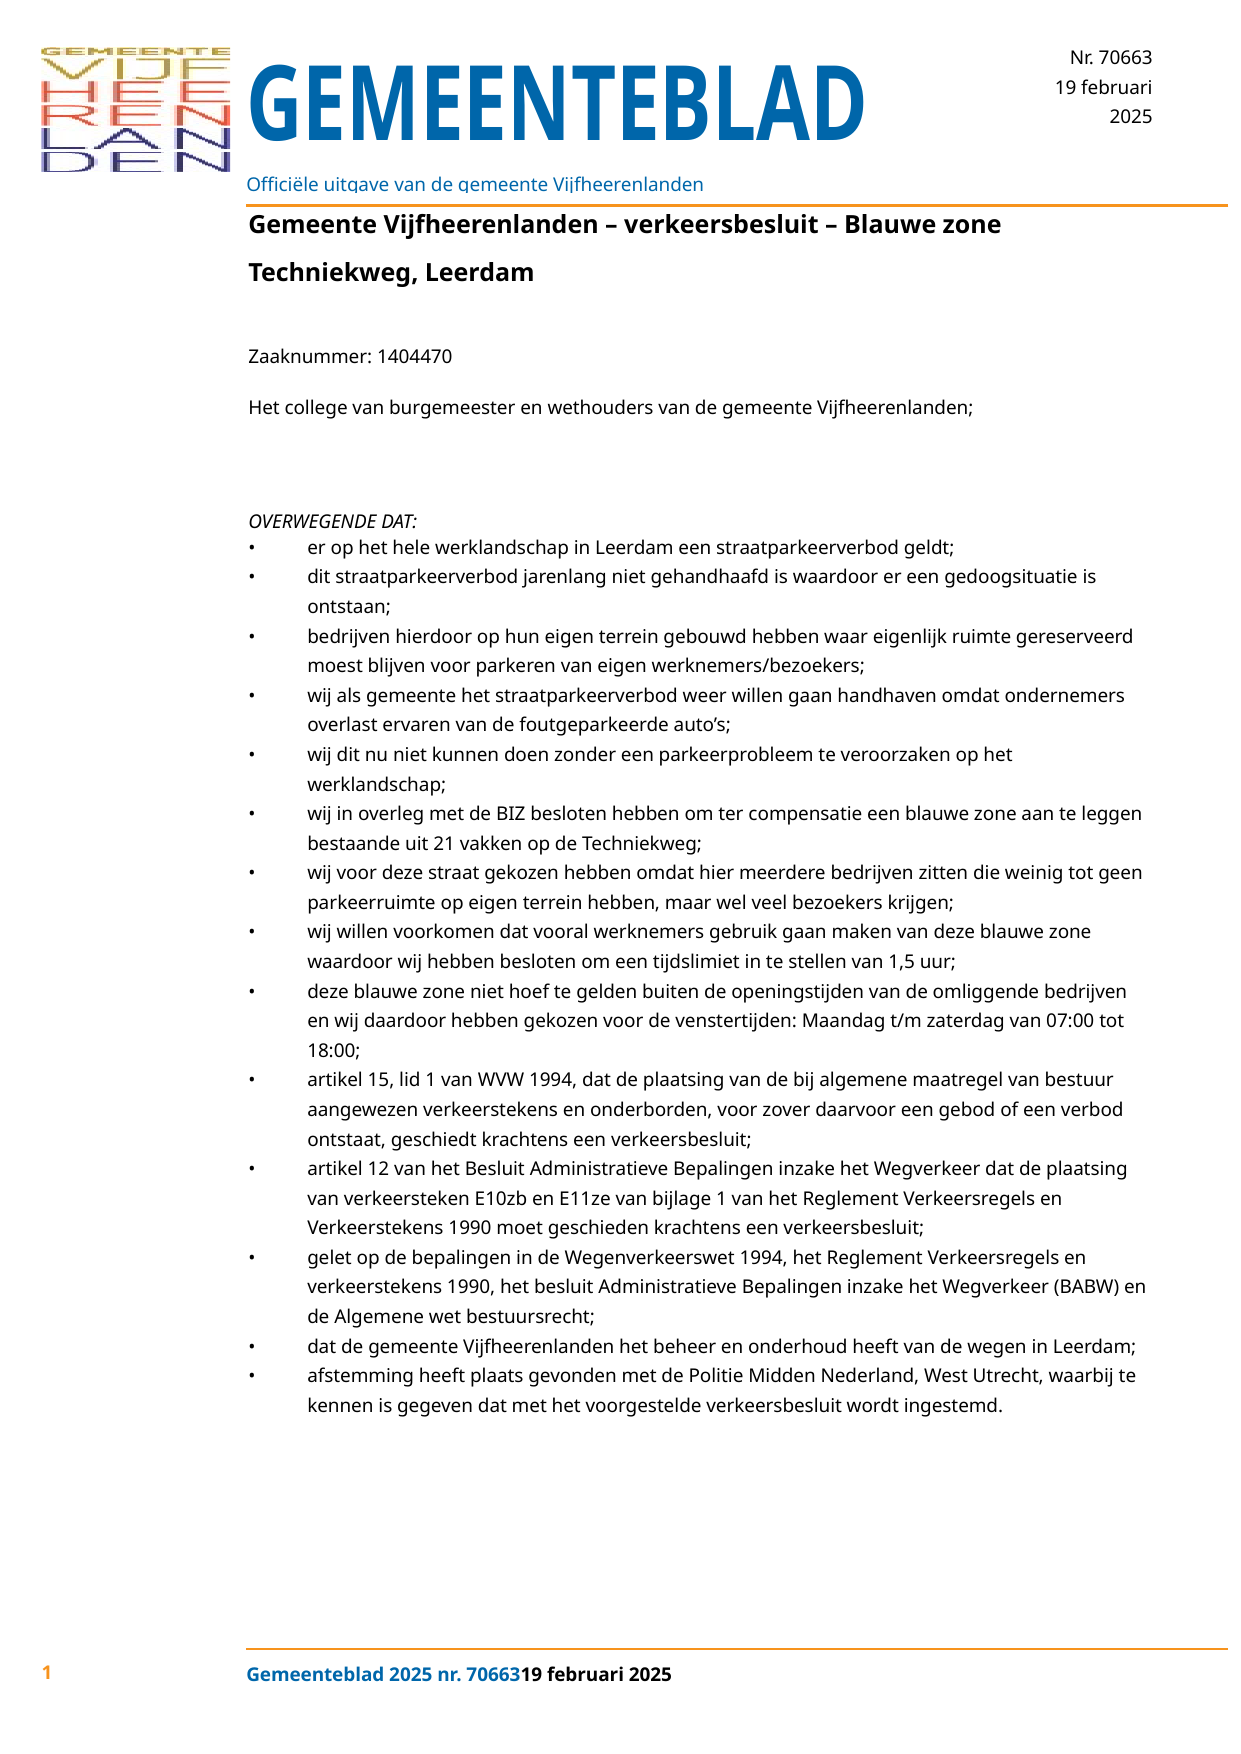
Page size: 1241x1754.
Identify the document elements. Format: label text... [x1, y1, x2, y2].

list wij voor deze straat gekozen hebben omdat hier meerdere bedrijven zitten die weinig tot geen parkeerruimte op eigen terrein hebben, maar wel veel bezoekers krijgen; [248, 859, 1152, 915]
list afstemming heeft plaats gevonden met de Politie Midden Nederland, West Utrecht, waarbij te kennen is gegeven dat met het voorgestelde verkeersbesluit wordt ingestemd. [248, 1362, 1152, 1418]
list dat de gemeente Vijfheerenlanden het beheer en onderhoud heeft van de wegen in Leerdam; [248, 1333, 1152, 1359]
list wij als gemeente het straatparkeerverbod weer willen gaan handhaven omdat ondernemers overlast ervaren van de foutgeparkeerde auto’s; [248, 682, 1152, 737]
list deze blauwe zone niet hoef te gelden buiten de openingstijden van de omliggende bedrijven en wij daardoor hebben gekozen voor de venstertijden: Maandag t/m zaterdag van 07:00 tot 18:00; [248, 978, 1152, 1063]
picture [41, 47, 231, 172]
text OVERWEGENDE DAT: [248, 508, 1152, 534]
list artikel 12 van het Besluit Administratieve Bepalingen inzake het Wegverkeer dat de plaatsing van verkeersteken E10zb en E11ze van bijlage 1 van het Reglement Verkeersregels en Verkeerstekens 1990 moet geschieden krachtens een verkeersbesluit; [248, 1155, 1152, 1240]
list gelet op de bepalingen in de Wegenverkeerswet 1994, het Reglement Verkeersregels en verkeerstekens 1990, het besluit Administratieve Bepalingen inzake het Wegverkeer (BABW) en de Algemene wet bestuursrecht; [248, 1244, 1152, 1329]
list bedrijven hierdoor op hun eigen terrein gebouwd hebben waar eigenlijk ruimte gereserveerd moest blijven voor parkeren van eigen werknemers/bezoekers; [248, 623, 1152, 678]
text Gemeente Vijfheerenlanden – verkeersbesluit – Blauwe zone Techniekweg, Leerdam [248, 207, 1152, 288]
list wij dit nu niet kunnen doen zonder een parkeerprobleem te veroorzaken op het werklandschap; [248, 741, 1152, 797]
text Zaaknummer: 1404470 [248, 344, 1152, 369]
list dit straatparkeerverbod jarenlang niet gehandhaafd is waardoor er een gedoogsituatie is ontstaan; [248, 564, 1152, 619]
list wij in overleg met de BIZ besloten hebben om ter compensatie een blauwe zone aan te leggen bestaande uit 21 vakken op de Techniekweg; [248, 800, 1152, 856]
list wij willen voorkomen dat vooral werknemers gebruik gaan maken van deze blauwe zone waardoor wij hebben besloten om een tijdslimiet in te stellen van 1,5 uur; [248, 919, 1152, 974]
text Het college van burgemeester en wethouders van de gemeente Vijfheerenlanden; [248, 394, 1152, 420]
list artikel 15, lid 1 van WVW 1994, dat de plaatsing van de bij algemene maatregel van bestuur aangewezen verkeerstekens en onderborden, voor zover daarvoor een gebod of een verbod ontstaat, geschiedt krachtens een verkeersbesluit; [248, 1067, 1152, 1152]
list er op het hele werklandschap in Leerdam een straatparkeerverbod geldt; [248, 534, 1152, 560]
